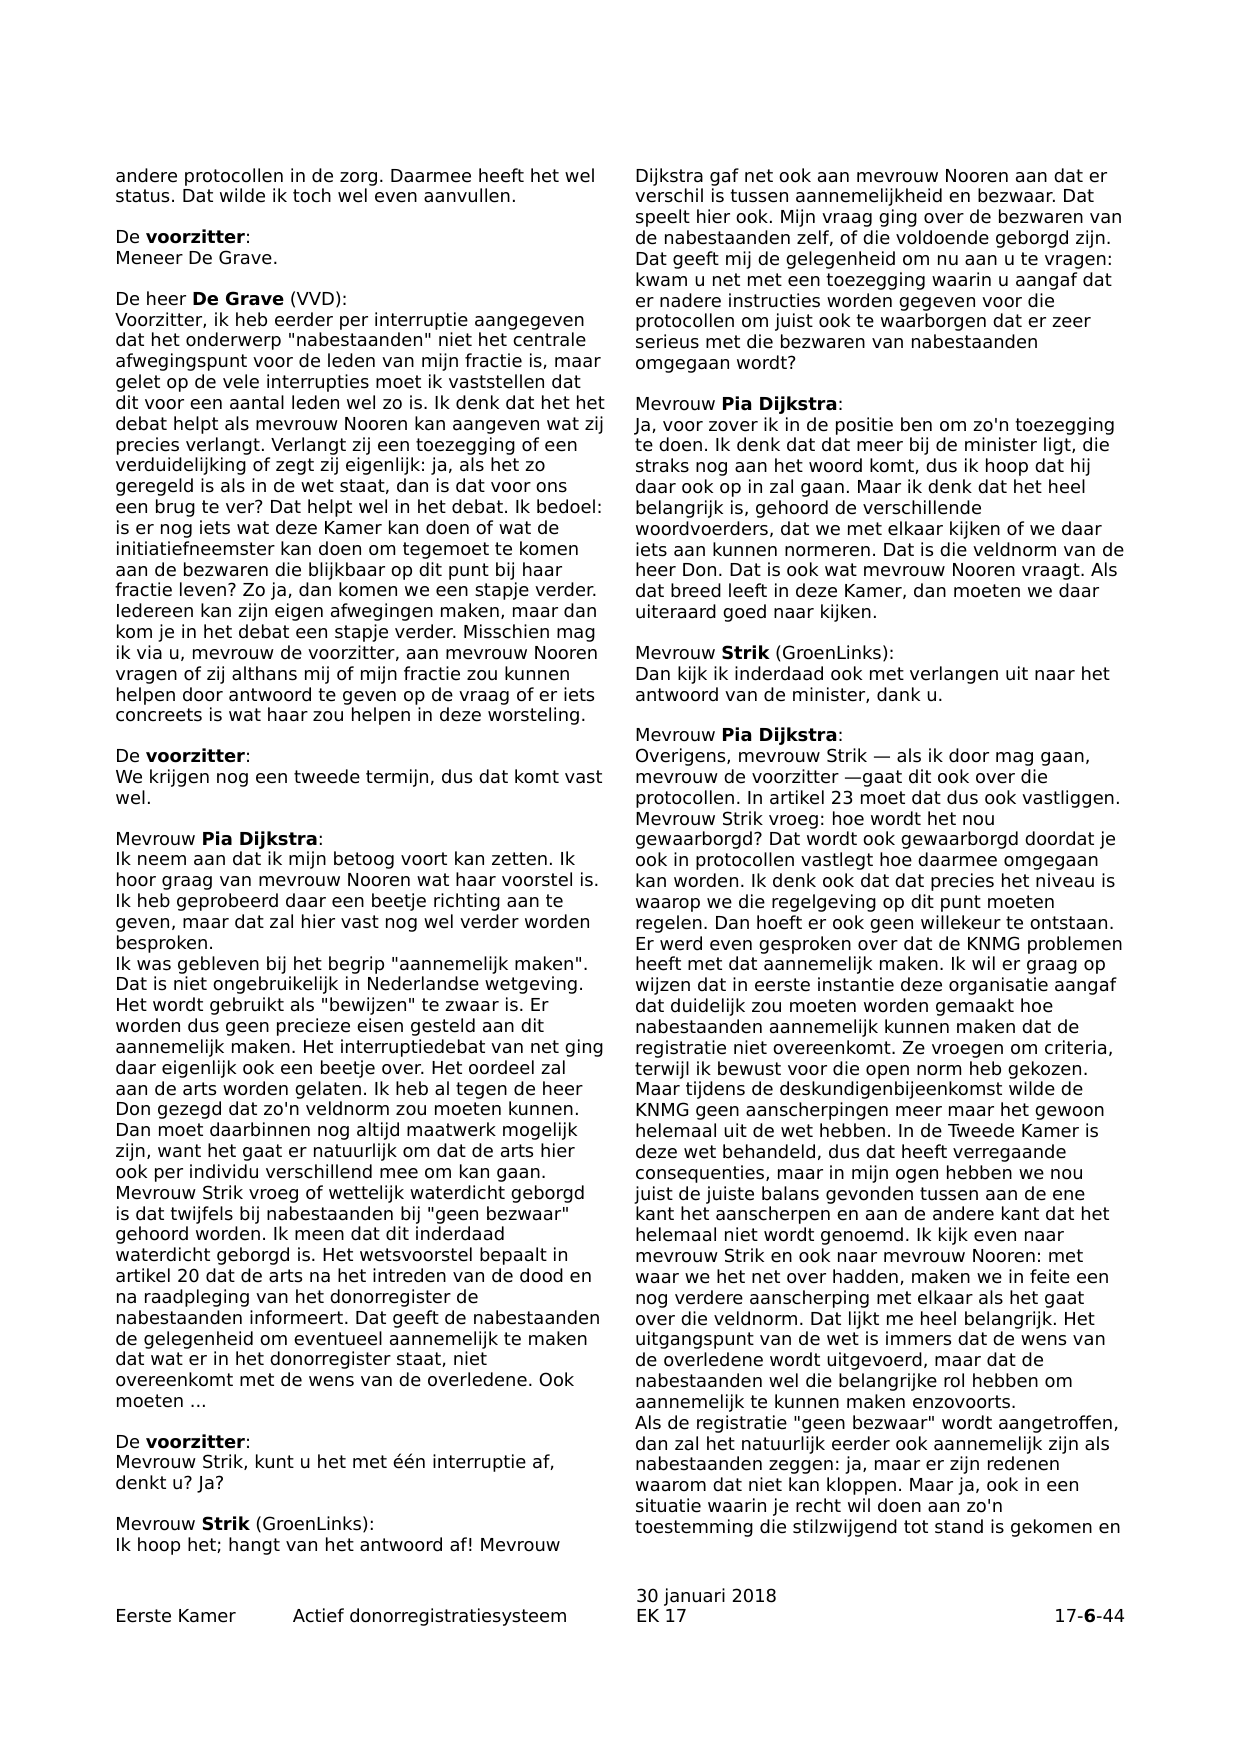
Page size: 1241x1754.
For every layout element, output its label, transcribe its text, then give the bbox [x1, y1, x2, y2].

text Ik neem aan dat ik mijn betoog voort kan zetten. Ik hoor graag van mevrouw Nooren wat haar voorstel is. Ik heb geprobeerd daar een beetje richting aan te geven, maar dat zal hier vast nog wel verder worden besproken. [115, 849, 605, 953]
text Mevrouw Pia Dijkstra: [115, 828, 605, 849]
text Ik was gebleven bij het begrip "aannemelijk maken". Dat is niet ongebruikelijk in Nederlandse wetgeving. Het wordt gebruikt als "bewijzen" te zwaar is. Er worden dus geen precieze eisen gesteld aan dit aannemelijk maken. Het interruptiedebat van net ging daar eigenlijk ook een beetje over. Het oordeel zal aan de arts worden gelaten. Ik heb al tegen de heer Don gezegd dat zo'n veldnorm zou moeten kunnen. Dan moet daarbinnen nog altijd maatwerk mogelijk zijn, want het gaat er natuurlijk om dat de arts hier ook per individu verschillend mee om kan gaan. [115, 953, 605, 1182]
text De voorzitter: [115, 227, 605, 248]
text Ja, voor zover ik in de positie ben om zo'n toezegging te doen. Ik denk dat dat meer bij de minister ligt, die straks nog aan het woord komt, dus ik hoop dat hij daar ook op in zal gaan. Maar ik denk dat het heel belangrijk is, gehoord de verschillende woordvoerders, dat we met elkaar kijken of we daar iets aan kunnen normeren. Dat is die veldnorm van de heer Don. Dat is ook wat mevrouw Nooren vraagt. Als dat breed leeft in deze Kamer, dan moeten we daar uiteraard goed naar kijken. [635, 414, 1125, 623]
text Mevrouw Strik (GroenLinks): [115, 1514, 605, 1535]
text Mevrouw Pia Dijkstra: [635, 725, 1125, 746]
text Dan kijk ik inderdaad ook met verlangen uit naar het antwoord van de minister, dank u. [635, 663, 1125, 705]
text Mevrouw Strik (GroenLinks): [635, 643, 1125, 663]
text De voorzitter: [115, 1432, 605, 1452]
text Er werd even gesproken over dat de KNMG problemen heeft met dat aannemelijk maken. Ik wil er graag op wijzen dat in eerste instantie deze organisatie aangaf dat duidelijk zou moeten worden gemaakt hoe nabestaanden aannemelijk kunnen maken dat de registratie niet overeenkomt. Ze vroegen om criteria, terwijl ik bewust voor die open norm heb gekozen. Maar tijdens de deskundigenbijeenkomst wilde de KNMG geen aanscherpingen meer maar het gewoon helemaal uit de wet hebben. In de Tweede Kamer is deze wet behandeld, dus dat heeft verregaande consequenties, maar in mijn ogen hebben we nou juist de juiste balans gevonden tussen aan de ene kant het aanscherpen en aan de andere kant dat het helemaal niet wordt genoemd. Ik kijk even naar mevrouw Strik en ook naar mevrouw Nooren: met waar we het net over hadden, maken we in feite een nog verdere aanscherping met elkaar als het gaat over die veldnorm. Dat lijkt me heel belangrijk. Het uitgangspunt van de wet is immers dat de wens van de overledene wordt uitgevoerd, maar dat de nabestaanden wel die belangrijke rol hebben om aannemelijk te kunnen maken enzovoorts. [635, 933, 1125, 1412]
text andere protocollen in de zorg. Daarmee heeft het wel status. Dat wilde ik toch wel even aanvullen. [115, 165, 605, 207]
text Mevrouw Strik, kunt u het met één interruptie af, denkt u? Ja? [115, 1452, 605, 1494]
text We krijgen nog een tweede termijn, dus dat komt vast wel. [115, 767, 605, 808]
text Voorzitter, ik heb eerder per interruptie aangegeven dat het onderwerp "nabestaanden" niet het centrale afwegingspunt voor de leden van mijn fractie is, maar gelet op de vele interrupties moet ik vaststellen dat dit voor een aantal leden wel zo is. Ik denk dat het het debat helpt als mevrouw Nooren kan aangeven wat zij precies verlangt. Verlangt zij een toezegging of een verduidelijking of zegt zij eigenlijk: ja, als het zo geregeld is als in de wet staat, dan is dat voor ons een brug te ver? Dat helpt wel in het debat. Ik bedoel: is er nog iets wat deze Kamer kan doen of wat de initiatiefneemster kan doen om tegemoet te komen aan de bezwaren die blijkbaar op dit punt bij haar fractie leven? Zo ja, dan komen we een stapje verder. Iedereen kan zijn eigen afwegingen maken, maar dan kom je in het debat een stapje verder. Misschien mag ik via u, mevrouw de voorzitter, aan mevrouw Nooren vragen of zij althans mij of mijn fractie zou kunnen helpen door antwoord te geven op de vraag of er iets concreets is wat haar zou helpen in deze worsteling. [115, 309, 605, 726]
text Mevrouw Strik vroeg of wettelijk waterdicht geborgd is dat twijfels bij nabestaanden bij "geen bezwaar" gehoord worden. Ik meen dat dit inderdaad waterdicht geborgd is. Het wetsvoorstel bepaalt in artikel 20 dat de arts na het intreden van de dood en na raadpleging van het donorregister de nabestaanden informeert. Dat geeft de nabestaanden de gelegenheid om eventueel aannemelijk te maken dat wat er in het donorregister staat, niet overeenkomt met de wens van de overledene. Ook moeten ... [115, 1182, 605, 1412]
text Dijkstra gaf net ook aan mevrouw Nooren aan dat er verschil is tussen aannemelijkheid en bezwaar. Dat speelt hier ook. Mijn vraag ging over de bezwaren van de nabestaanden zelf, of die voldoende geborgd zijn. Dat geeft mij de gelegenheid om nu aan u te vragen: kwam u net met een toezegging waarin u aangaf dat er nadere instructies worden gegeven voor die protocollen om juist ook te waarborgen dat er zeer serieus met die bezwaren van nabestaanden omgegaan wordt? [635, 165, 1125, 374]
text Ik hoop het; hangt van het antwoord af! Mevrouw [115, 1535, 605, 1556]
text De voorzitter: [115, 746, 605, 767]
text De heer De Grave (VVD): [115, 288, 605, 309]
text Mevrouw Pia Dijkstra: [635, 394, 1125, 414]
text Als de registratie "geen bezwaar" wordt aangetroffen, dan zal het natuurlijk eerder ook aannemelijk zijn als nabestaanden zeggen: ja, maar er zijn redenen waarom dat niet kan kloppen. Maar ja, ook in een situatie waarin je recht wil doen aan zo'n toestemming die stilzwijgend tot stand is gekomen en [635, 1412, 1125, 1537]
text Meneer De Grave. [115, 248, 605, 268]
text Overigens, mevrouw Strik — als ik door mag gaan, mevrouw de voorzitter —gaat dit ook over die protocollen. In artikel 23 moet dat dus ook vastliggen. Mevrouw Strik vroeg: hoe wordt het nou gewaarborgd? Dat wordt ook gewaarborgd doordat je ook in protocollen vastlegt hoe daarmee omgegaan kan worden. Ik denk ook dat dat precies het niveau is waarop we die regelgeving op dit punt moeten regelen. Dan hoeft er ook geen willekeur te ontstaan. [635, 746, 1125, 933]
